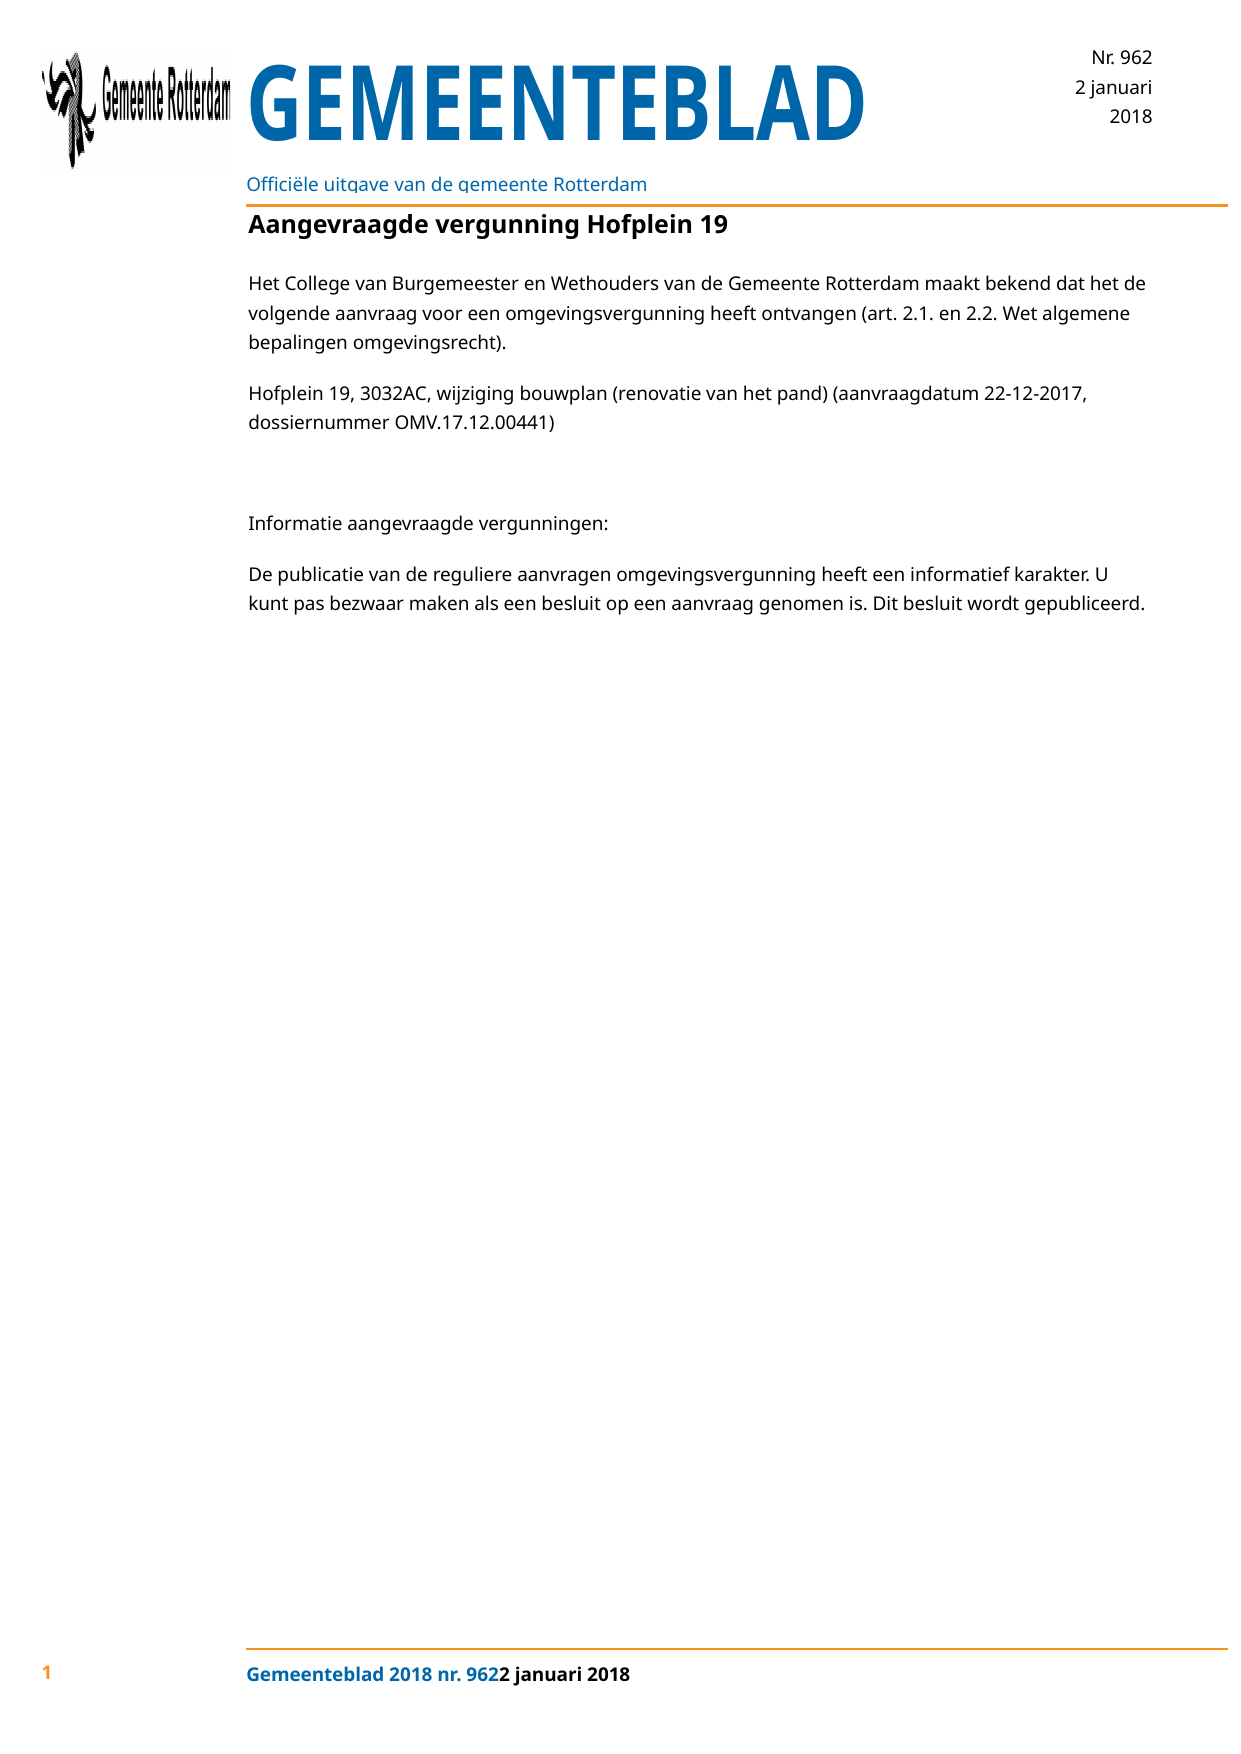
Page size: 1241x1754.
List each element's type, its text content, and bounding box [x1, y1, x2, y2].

text De publicatie van de reguliere aanvragen omgevingsvergunning heeft een informatief karakter. U kunt pas bezwaar maken als een besluit op een aanvraag genomen is. Dit besluit wordt gepubliceerd. [248, 561, 1152, 616]
text Hofplein 19, 3032AC, wijziging bouwplan (renovatie van het pand) (aanvraagdatum 22-12-2017, dossiernummer OMV.17.12.00441) [248, 380, 1152, 435]
text Het College van Burgemeester en Wethouders van de Gemeente Rotterdam maakt bekend dat het de volgende aanvraag voor een omgevingsvergunning heeft ontvangen (art. 2.1. en 2.2. Wet algemene bepalingen omgevingsrecht). [248, 270, 1152, 355]
picture [41, 47, 231, 172]
text Aangevraagde vergunning Hofplein 19 [248, 207, 1152, 241]
text Informatie aangevraagde vergunningen: [248, 510, 1152, 536]
